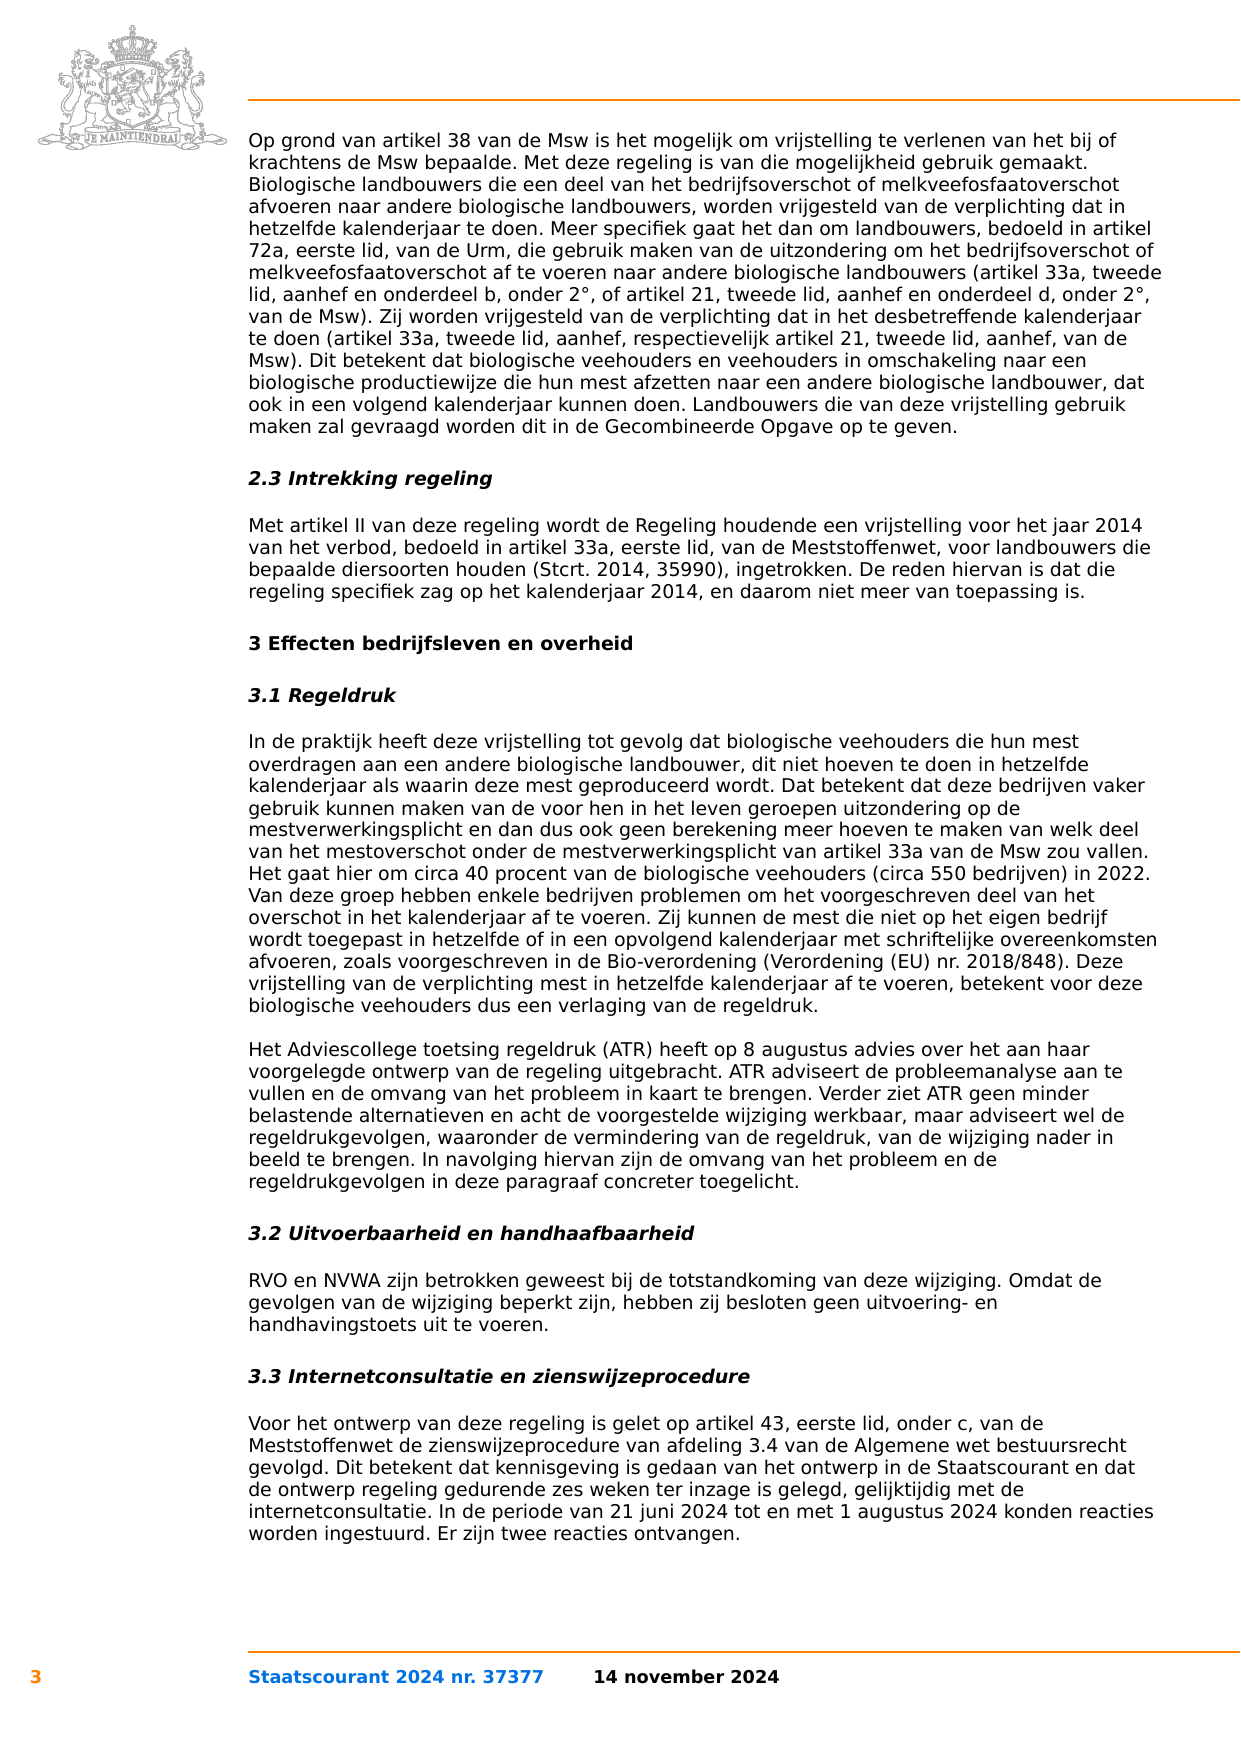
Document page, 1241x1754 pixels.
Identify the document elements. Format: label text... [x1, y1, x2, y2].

picture [38, 25, 227, 150]
subtitle 3.3 Internetconsultatie en zienswijzeprocedure [248, 1366, 1163, 1388]
text Voor het ontwerp van deze regeling is gelet op artikel 43, eerste lid, onder c, van de Meststoffenwet de zienswijzeprocedure van afdeling 3.4 van de Algemene wet bestuursrecht gevolgd. Dit betekent dat kennisgeving is gedaan van het ontwerp in de Staatscourant en dat de ontwerp regeling gedurende zes weken ter inzage is gelegd, gelijktijdig met de internetconsultatie. In de periode van 21 juni 2024 tot en met 1 augustus 2024 konden reacties worden ingestuurd. Er zijn twee reacties ontvangen. [248, 1413, 1163, 1545]
text In de praktijk heeft deze vrijstelling tot gevolg dat biologische veehouders die hun mest overdragen aan een andere biologische landbouwer, dit niet hoeven te doen in hetzelfde kalenderjaar als waarin deze mest geproduceerd wordt. Dat betekent dat deze bedrijven vaker gebruik kunnen maken van de voor hen in het leven geroepen uitzondering op de mestverwerkingsplicht en dan dus ook geen berekening meer hoeven te maken van welk deel van het mestoverschot onder de mestverwerkingsplicht van artikel 33a van de Msw zou vallen. Het gaat hier om circa 40 procent van de biologische veehouders (circa 550 bedrijven) in 2022. Van deze groep hebben enkele bedrijven problemen om het voorgeschreven deel van het overschot in het kalenderjaar af te voeren. Zij kunnen de mest die niet op het eigen bedrijf wordt toegepast in hetzelfde of in een opvolgend kalenderjaar met schriftelijke overeenkomsten afvoeren, zoals voorgeschreven in de Bio-verordening (Verordening (EU) nr. 2018/848). Deze vrijstelling van de verplichting mest in hetzelfde kalenderjaar af te voeren, betekent voor deze biologische veehouders dus een verlaging van de regeldruk. [248, 731, 1163, 1017]
subtitle 3.1 Regeldruk [248, 684, 1163, 706]
text Met artikel II van deze regeling wordt de Regeling houdende een vrijstelling voor het jaar 2014 van het verbod, bedoeld in artikel 33a, eerste lid, van de Meststoffenwet, voor landbouwers die bepaalde diersoorten houden (Stcrt. 2014, 35990), ingetrokken. De reden hiervan is dat die regeling specifiek zag op het kalenderjaar 2014, en daarom niet meer van toepassing is. [248, 514, 1163, 602]
subtitle 3 Effecten bedrijfsleven en overheid [248, 632, 1163, 654]
text RVO en NVWA zijn betrokken geweest bij de totstandkoming van deze wijziging. Omdat de gevolgen van de wijziging beperkt zijn, hebben zij besloten geen uitvoering- en handhavingstoets uit te voeren. [248, 1270, 1163, 1336]
text Op grond van artikel 38 van de Msw is het mogelijk om vrijstelling te verlenen van het bij of krachtens de Msw bepaalde. Met deze regeling is van die mogelijkheid gebruik gemaakt. Biologische landbouwers die een deel van het bedrijfsoverschot of melkveefosfaatoverschot afvoeren naar andere biologische landbouwers, worden vrijgesteld van de verplichting dat in hetzelfde kalenderjaar te doen. Meer specifiek gaat het dan om landbouwers, bedoeld in artikel 72a, eerste lid, van de Urm, die gebruik maken van de uitzondering om het bedrijfsoverschot of melkveefosfaatoverschot af te voeren naar andere biologische landbouwers (artikel 33a, tweede lid, aanhef en onderdeel b, onder 2°, of artikel 21, tweede lid, aanhef en onderdeel d, onder 2°, van de Msw). Zij worden vrijgesteld van de verplichting dat in het desbetreffende kalenderjaar te doen (artikel 33a, tweede lid, aanhef, respectievelijk artikel 21, tweede lid, aanhef, van de Msw). Dit betekent dat biologische veehouders en veehouders in omschakeling naar een biologische productiewijze die hun mest afzetten naar een andere biologische landbouwer, dat ook in een volgend kalenderjaar kunnen doen. Landbouwers die van deze vrijstelling gebruik maken zal gevraagd worden dit in de Gecombineerde Opgave op te geven. [248, 130, 1163, 438]
text Het Adviescollege toetsing regeldruk (ATR) heeft op 8 augustus advies over het aan haar voorgelegde ontwerp van de regeling uitgebracht. ATR adviseert de probleemanalyse aan te vullen en de omvang van het probleem in kaart te brengen. Verder ziet ATR geen minder belastende alternatieven en acht de voorgestelde wijziging werkbaar, maar adviseert wel de regeldrukgevolgen, waaronder de vermindering van de regeldruk, van de wijziging nader in beeld te brengen. In navolging hiervan zijn de omvang van het probleem en de regeldrukgevolgen in deze paragraaf concreter toegelicht. [248, 1039, 1163, 1193]
subtitle 2.3 Intrekking regeling [248, 468, 1163, 489]
subtitle 3.2 Uitvoerbaarheid en handhaafbaarheid [248, 1223, 1163, 1245]
